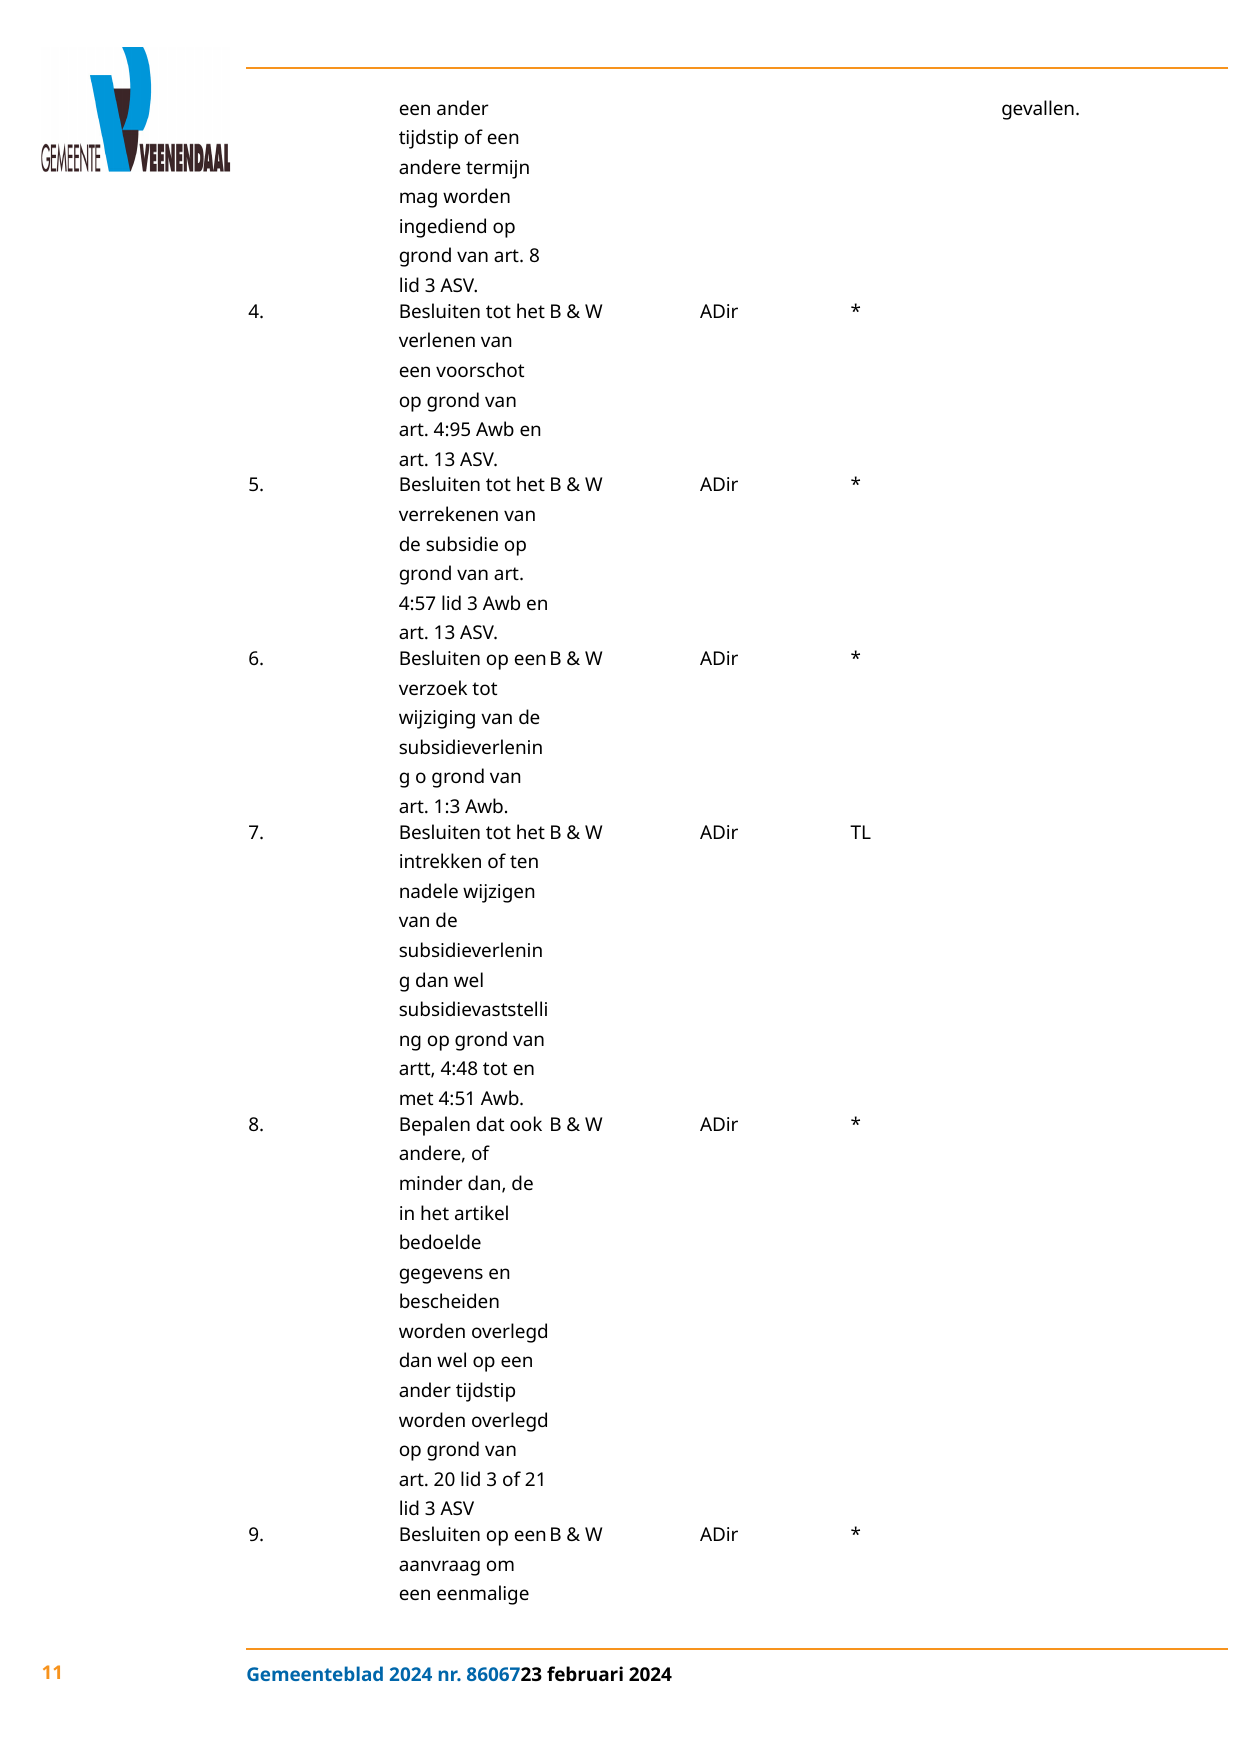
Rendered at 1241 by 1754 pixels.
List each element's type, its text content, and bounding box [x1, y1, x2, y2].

table_cell Besluiten tot het intrekken of ten nadele wijzigen van de subsidieverlening dan wel subsidievaststelling op grond van artt, 4:48 tot en met 4:51 Awb. [399, 819, 549, 1111]
table_cell [1001, 645, 1152, 819]
table_cell [700, 95, 850, 298]
table_cell B & W [549, 819, 700, 1111]
table_cell Besluiten op een aanvraag om een eenmalige [399, 1521, 549, 1606]
table_cell [1001, 1521, 1152, 1606]
table_cell TL [850, 819, 1001, 1111]
picture [41, 47, 130, 172]
table_cell een ander tijdstip of een andere termijn mag worden ingediend op grond van art. 8 lid 3 ASV. [399, 95, 549, 298]
table_cell gevallen. [1001, 95, 1152, 298]
table_cell Besluiten tot het verlenen van een voorschot op grond van art. 4:95 Awb en art. 13 ASV. [399, 298, 549, 472]
table_cell B & W [549, 1111, 700, 1521]
table_cell [1001, 819, 1152, 1111]
table_cell [549, 95, 700, 298]
table_cell * [850, 645, 1001, 819]
table_cell [248, 95, 398, 298]
table_cell B & W [549, 298, 700, 472]
table_cell Besluiten tot het verrekenen van de subsidie op grond van art. 4:57 lid 3 Awb en art. 13 ASV. [399, 472, 549, 645]
table_cell B & W [549, 472, 700, 645]
table_cell [248, 472, 398, 645]
table_cell ADir [700, 1111, 850, 1521]
table_cell Bepalen dat ook andere, of minder dan, de in het artikel bedoelde gegevens en bescheiden worden overlegd dan wel op een ander tijdstip worden overlegd op grond van art. 20 lid 3 of 21 lid 3 ASV [399, 1111, 549, 1521]
table_cell [248, 1521, 398, 1606]
table_cell [1001, 472, 1152, 645]
table_cell * [850, 1521, 1001, 1606]
table_cell B & W [549, 1521, 700, 1606]
table_cell [248, 645, 398, 819]
table_cell [248, 1111, 398, 1521]
table_cell * [850, 298, 1001, 472]
table_cell * [850, 472, 1001, 645]
table_cell [1001, 1111, 1152, 1521]
table_cell ADir [700, 819, 850, 1111]
table_cell Besluiten op een verzoek tot wijziging van de subsidieverlening o grond van art. 1:3 Awb. [399, 645, 549, 819]
table_cell [248, 298, 398, 472]
picture [123, 47, 231, 172]
table_cell [850, 95, 1001, 298]
table_cell [1001, 298, 1152, 472]
table_cell B & W [549, 645, 700, 819]
table_cell ADir [700, 645, 850, 819]
table_cell ADir [700, 1521, 850, 1606]
table_cell * [850, 1111, 1001, 1521]
table_cell ADir [700, 472, 850, 645]
table_cell ADir [700, 298, 850, 472]
table_cell [248, 819, 398, 1111]
